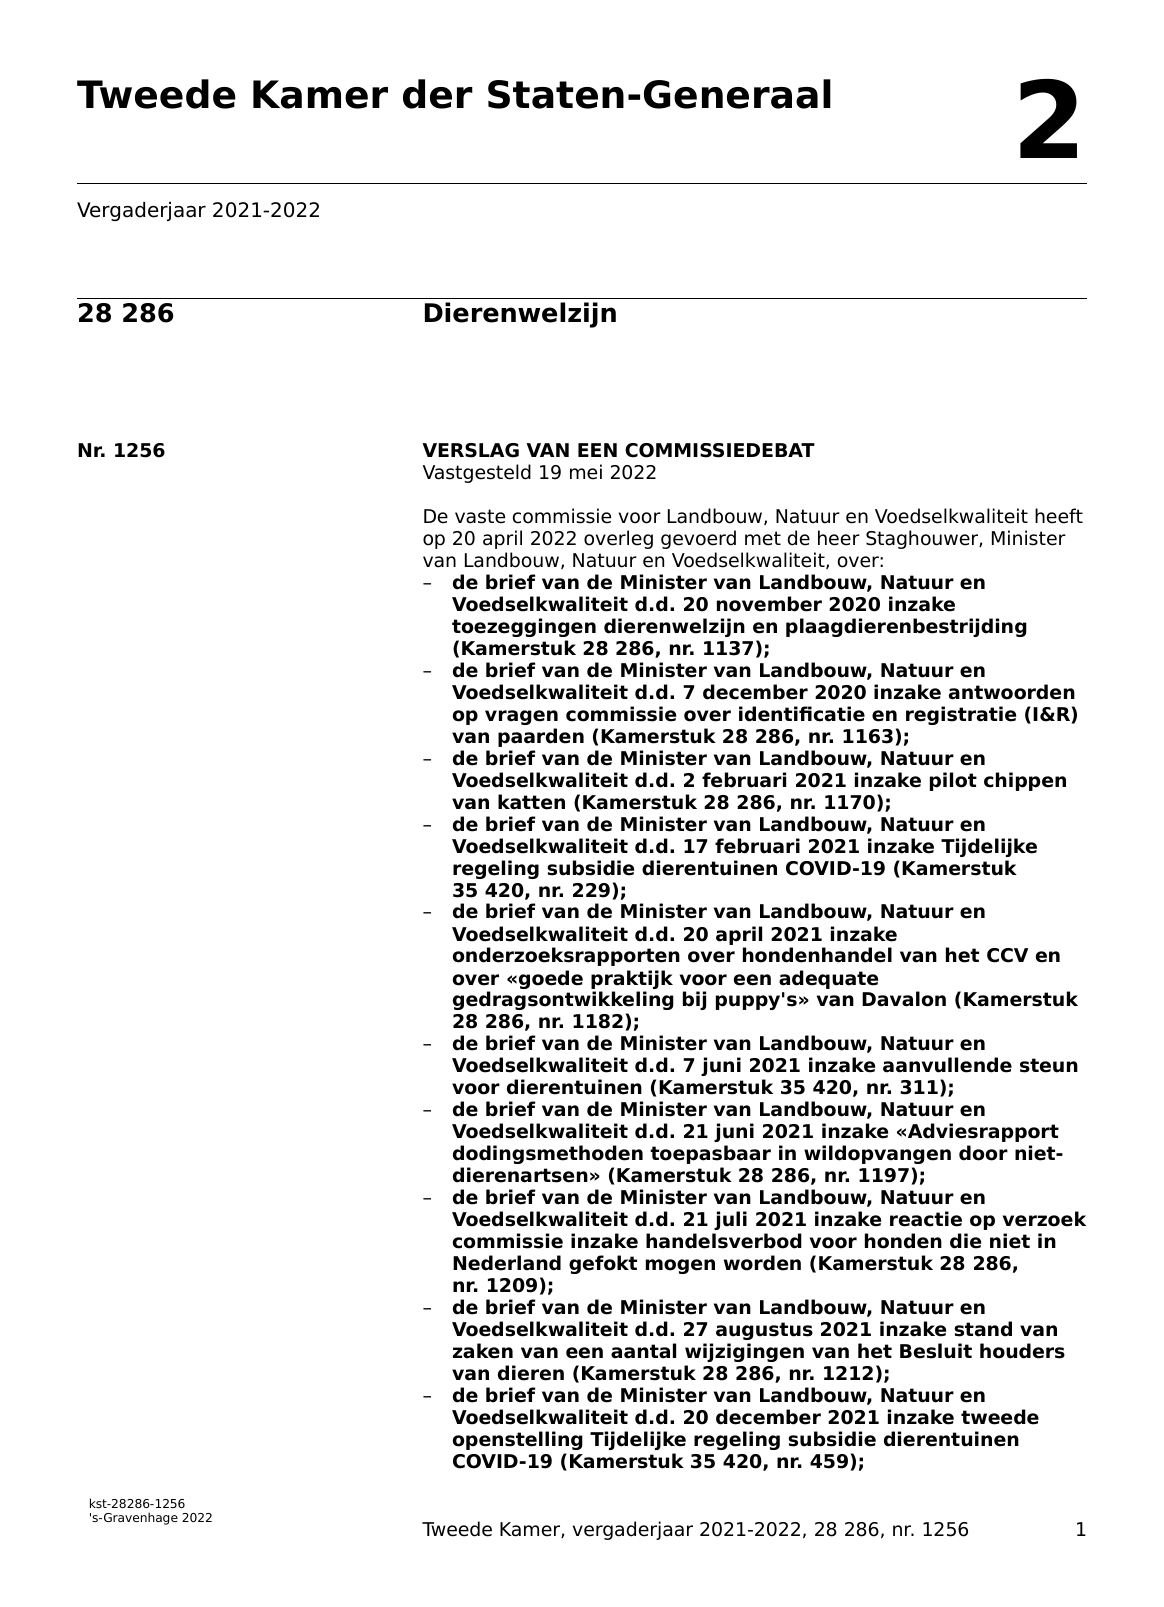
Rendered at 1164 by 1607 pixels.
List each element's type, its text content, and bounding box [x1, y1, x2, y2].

table_header 2 [886, 59, 1087, 183]
text – de brief van de Minister van Landbouw, Natuur en Voedselkwaliteit d.d. 7 juni 2021 inzake aanvullende steun voor dierentuinen (Kamerstuk 35 420, nr. 311); [422, 1033, 1087, 1099]
text – de brief van de Minister van Landbouw, Natuur en Voedselkwaliteit d.d. 21 juni 2021 inzake «Adviesrapport dodingsmethoden toepasbaar in wildopvangen door niet-dierenartsen» (Kamerstuk 28 286, nr. 1197); [422, 1099, 1087, 1187]
subtitle Nr. 1256 VERSLAG VAN EEN COMMISSIEDEBAT [77, 440, 1087, 462]
text – de brief van de Minister van Landbouw, Natuur en Voedselkwaliteit d.d. 17 februari 2021 inzake Tijdelijke regeling subsidie dierentuinen COVID-19 (Kamerstuk 35 420, nr. 229); [422, 813, 1087, 901]
text – de brief van de Minister van Landbouw, Natuur en Voedselkwaliteit d.d. 20 november 2020 inzake toezeggingen dierenwelzijn en plaagdierenbestrijding (Kamerstuk 28 286, nr. 1137); [422, 572, 1087, 660]
text – de brief van de Minister van Landbouw, Natuur en Voedselkwaliteit d.d. 21 juli 2021 inzake reactie op verzoek commissie inzake handelsverbod voor honden die niet in Nederland gefokt mogen worden (Kamerstuk 28 286, nr. 1209); [422, 1187, 1087, 1297]
text – de brief van de Minister van Landbouw, Natuur en Voedselkwaliteit d.d. 20 december 2021 inzake tweede openstelling Tijdelijke regeling subsidie dierentuinen COVID-19 (Kamerstuk 35 420, nr. 459); [422, 1385, 1087, 1473]
text Vastgesteld 19 mei 2022 [422, 462, 1087, 484]
subtitle 28 286 Dierenwelzijn [77, 299, 1087, 329]
table_cell Vergaderjaar 2021-2022 [77, 184, 1087, 298]
text – de brief van de Minister van Landbouw, Natuur en Voedselkwaliteit d.d. 27 augustus 2021 inzake stand van zaken van een aantal wijzigingen van het Besluit houders van dieren (Kamerstuk 28 286, nr. 1212); [422, 1297, 1087, 1385]
text – de brief van de Minister van Landbouw, Natuur en Voedselkwaliteit d.d. 7 december 2020 inzake antwoorden op vragen commissie over identificatie en registratie (I&R) van paarden (Kamerstuk 28 286, nr. 1163); [422, 660, 1087, 748]
text – de brief van de Minister van Landbouw, Natuur en Voedselkwaliteit d.d. 2 februari 2021 inzake pilot chippen van katten (Kamerstuk 28 286, nr. 1170); [422, 748, 1087, 813]
text De vaste commissie voor Landbouw, Natuur en Voedselkwaliteit heeft op 20 april 2022 overleg gevoerd met de heer Staghouwer, Minister van Landbouw, Natuur en Voedselkwaliteit, over: [422, 506, 1087, 572]
text 's-Gravenhage 2022 [88, 1511, 323, 1525]
table_header Tweede Kamer der Staten-Generaal [77, 59, 886, 183]
text kst-28286-1256 [88, 1497, 323, 1511]
text – de brief van de Minister van Landbouw, Natuur en Voedselkwaliteit d.d. 20 april 2021 inzake onderzoeksrapporten over hondenhandel van het CCV en over «goede praktijk voor een adequate gedragsontwikkeling bij puppy's» van Davalon (Kamerstuk 28 286, nr. 1182); [422, 901, 1087, 1033]
